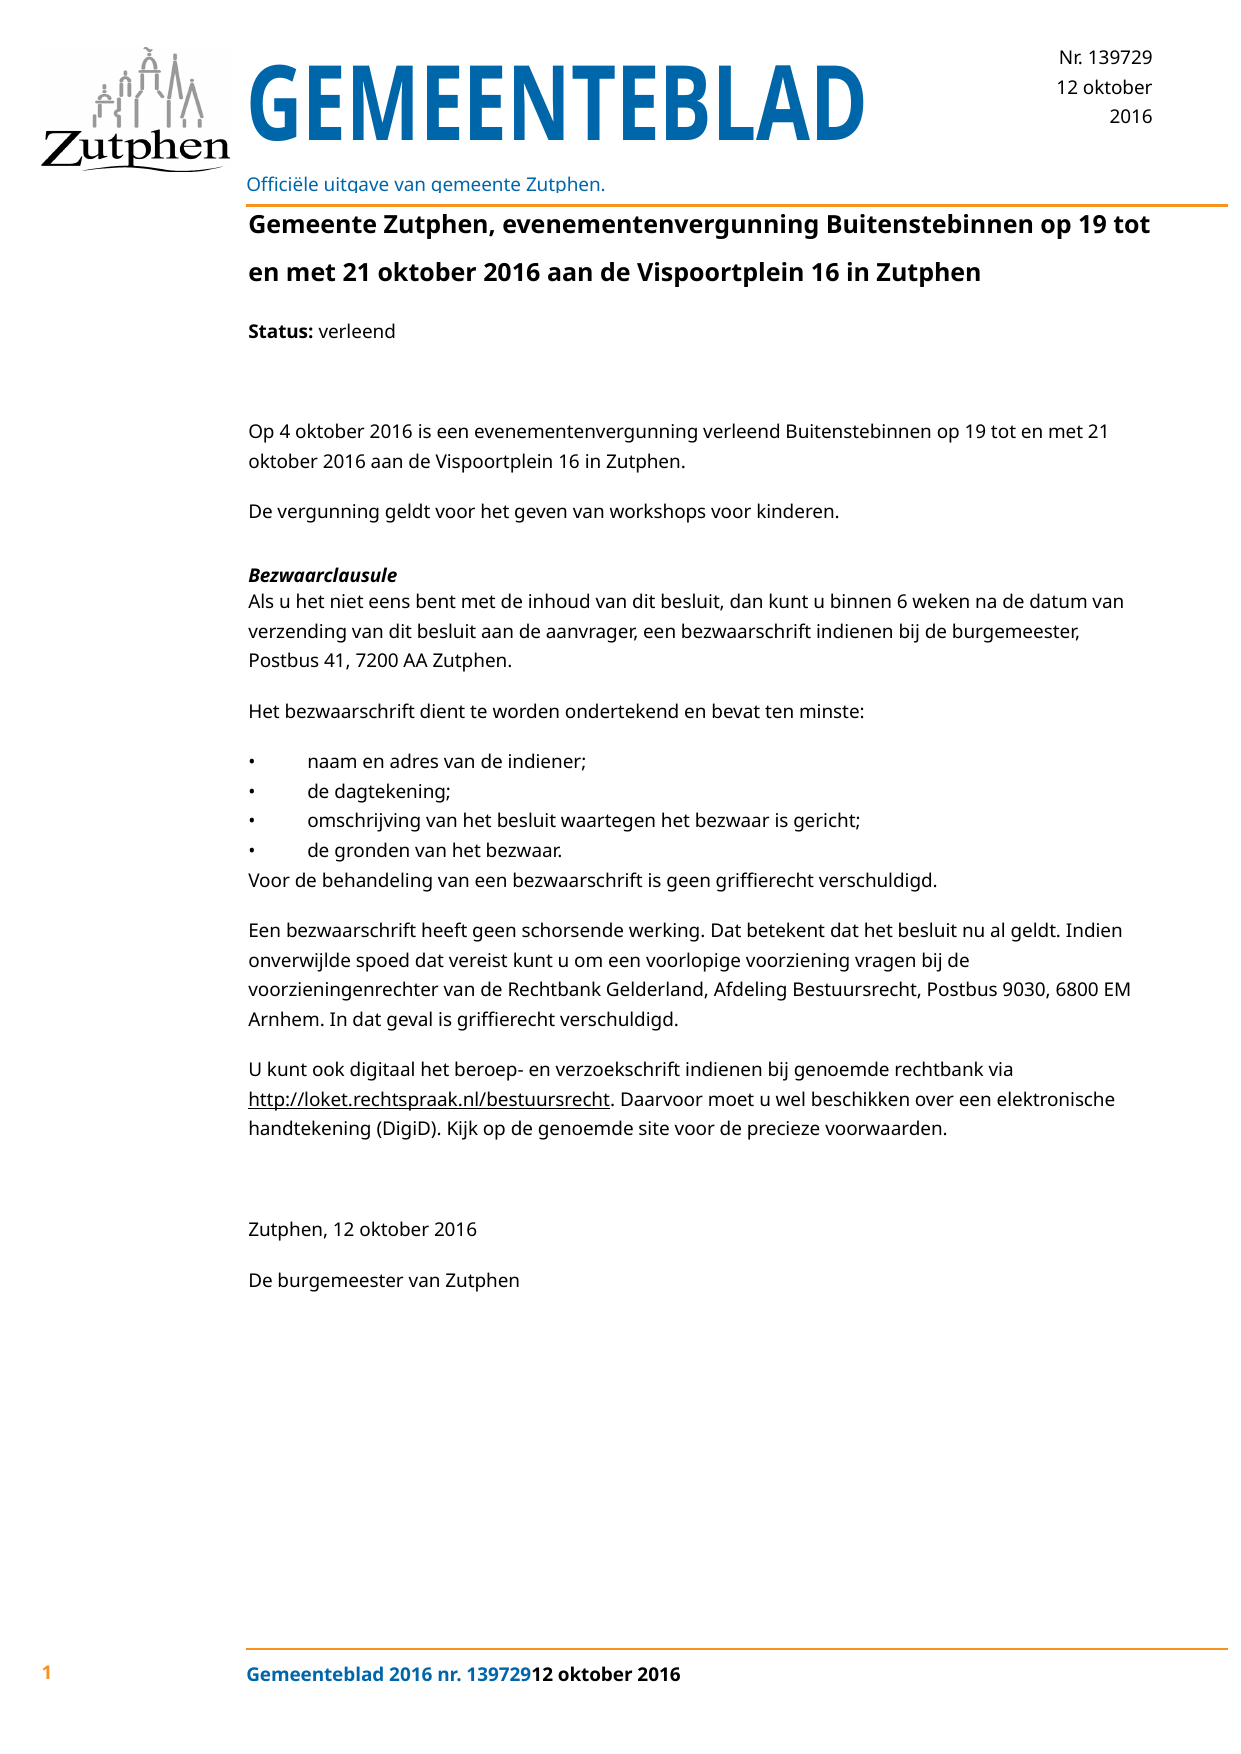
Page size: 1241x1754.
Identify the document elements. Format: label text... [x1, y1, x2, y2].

list omschrijving van het besluit waartegen het bezwaar is gericht; [248, 808, 1152, 833]
text Status: verleend [248, 318, 1152, 344]
list de dagtekening; [248, 778, 1152, 804]
text Bezwaarclausule [248, 563, 1152, 588]
text Een bezwaarschrift heeft geen schorsende werking. Dat betekent dat het besluit nu al geldt. Indien onverwijlde spoed dat vereist kunt u om een voorlopige voorziening vragen bij de voorzieningenrechter van de Rechtbank Gelderland, Afdeling Bestuursrecht, Postbus 9030, 6800 EM Arnhem. In dat geval is griffierecht verschuldigd. [248, 917, 1152, 1032]
text De burgemeester van Zutphen [248, 1267, 1152, 1292]
text Het bezwaarschrift dient te worden ondertekend en bevat ten minste: [248, 698, 1152, 724]
text Gemeente Zutphen, evenementenvergunning Buitenstebinnen op 19 tot en met 21 oktober 2016 aan de Vispoortplein 16 in Zutphen [248, 207, 1152, 288]
text Voor de behandeling van een bezwaarschrift is geen griffierecht verschuldigd. [248, 867, 1152, 892]
list de gronden van het bezwaar. [248, 837, 1152, 863]
text De vergunning geldt voor het geven van workshops voor kinderen. [248, 499, 1152, 524]
picture [41, 47, 231, 172]
text Als u het niet eens bent met de inhoud van dit besluit, dan kunt u binnen 6 weken na de datum van verzending van dit besluit aan de aanvrager, een bezwaarschrift indienen bij de burgemeester, Postbus 41, 7200 AA Zutphen. [248, 588, 1152, 673]
text Zutphen, 12 oktober 2016 [248, 1216, 1152, 1242]
text U kunt ook digitaal het beroep- en verzoekschrift indienen bij genoemde rechtbank via http://loket.rechtspraak.nl/bestuursrecht. Daarvoor moet u wel beschikken over een elektronische handtekening (DigiD). Kijk op de genoemde site voor de precieze voorwaarden. [248, 1056, 1152, 1141]
text Op 4 oktober 2016 is een evenementenvergunning verleend Buitenstebinnen op 19 tot en met 21 oktober 2016 aan de Vispoortplein 16 in Zutphen. [248, 419, 1152, 474]
list naam en adres van de indiener; [248, 748, 1152, 774]
